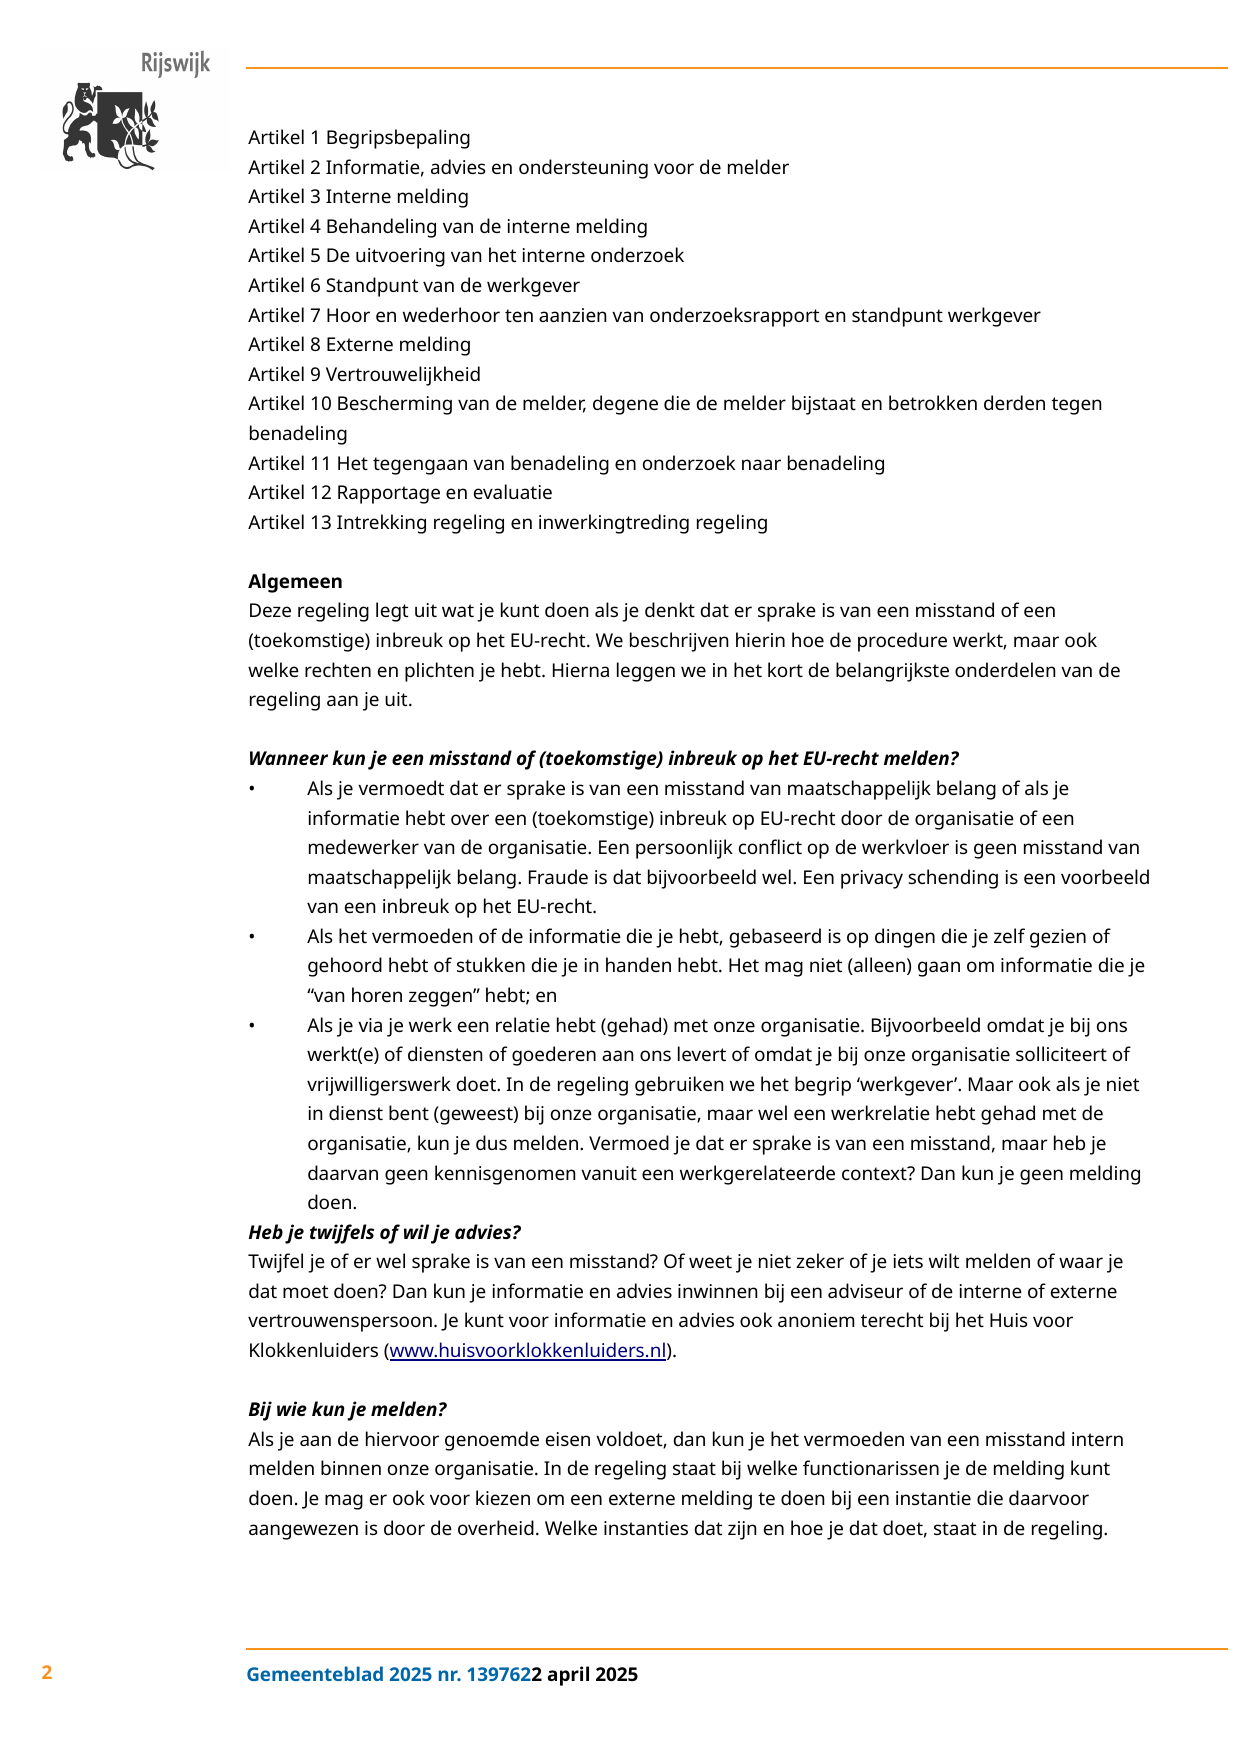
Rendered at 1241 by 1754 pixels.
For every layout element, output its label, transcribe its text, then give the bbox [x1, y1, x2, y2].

text Wanneer kun je een misstand of (toekomstige) inbreuk op het EU-recht melden? [248, 746, 1152, 771]
list Als je vermoedt dat er sprake is van een misstand van maatschappelijk belang of als je informatie hebt over een (toekomstige) inbreuk op EU-recht door de organisatie of een medewerker van de organisatie. Een persoonlijk conflict op de werkvloer is geen misstand van maatschappelijk belang. Fraude is dat bijvoorbeeld wel. Een privacy schending is een voorbeeld van een inbreuk op het EU-recht. [248, 775, 1152, 919]
text Deze regeling legt uit wat je kunt doen als je denkt dat er sprake is van een misstand of een (toekomstige) inbreuk op het EU-recht. We beschrijven hierin hoe de procedure werkt, maar ook welke rechten en plichten je hebt. Hierna leggen we in het kort de belangrijkste onderdelen van de regeling aan je uit. [248, 598, 1152, 712]
text Artikel 6 Standpunt van de werkgever [248, 272, 1152, 298]
text Artikel 8 Externe melding [248, 331, 1152, 357]
text Als je aan de hiervoor genoemde eisen voldoet, dan kun je het vermoeden van een misstand intern melden binnen onze organisatie. In de regeling staat bij welke functionarissen je de melding kunt doen. Je mag er ook voor kiezen om een externe melding te doen bij een instantie die daarvoor aangewezen is door de overheid. Welke instanties dat zijn en hoe je dat doet, staat in de regeling. [248, 1426, 1152, 1541]
text Artikel 1 Begripsbepaling [248, 124, 1152, 150]
text Artikel 11 Het tegengaan van benadeling en onderzoek naar benadeling [248, 450, 1152, 476]
text Artikel 9 Vertrouwelijkheid [248, 361, 1152, 387]
text Artikel 13 Intrekking regeling en inwerkingtreding regeling [248, 509, 1152, 535]
list Als het vermoeden of de informatie die je hebt, gebaseerd is op dingen die je zelf gezien of gehoord hebt of stukken die je in handen hebt. Het mag niet (alleen) gaan om informatie die je “van horen zeggen” hebt; en [248, 923, 1152, 1008]
text Artikel 2 Informatie, advies en ondersteuning voor de melder [248, 154, 1152, 180]
text Artikel 12 Rapportage en evaluatie [248, 479, 1152, 505]
text Algemeen [248, 568, 1152, 594]
text Twijfel je of er wel sprake is van een misstand? Of weet je niet zeker of je iets wilt melden of waar je dat moet doen? Dan kun je informatie en advies inwinnen bij een adviseur of de interne of externe vertrouwenspersoon. Je kunt voor informatie en advies ook anoniem terecht bij het Huis voor Klokkenluiders (www.huisvoorklokkenluiders.nl). [248, 1248, 1152, 1363]
text Bij wie kun je melden? [248, 1396, 1152, 1422]
text Artikel 3 Interne melding [248, 183, 1152, 209]
list Als je via je werk een relatie hebt (gehad) met onze organisatie. Bijvoorbeeld omdat je bij ons werkt(e) of diensten of goederen aan ons levert of omdat je bij onze organisatie solliciteert of vrijwilligerswerk doet. In de regeling gebruiken we het begrip ‘werkgever’. Maar ook als je niet in dienst bent (geweest) bij onze organisatie, maar wel een werkrelatie hebt gehad met de organisatie, kun je dus melden. Vermoed je dat er sprake is van een misstand, maar heb je daarvan geen kennisgenomen vanuit een werkgerelateerde context? Dan kun je geen melding doen. [248, 1012, 1152, 1215]
picture [41, 47, 231, 172]
text Artikel 10 Bescherming van de melder, degene die de melder bijstaat en betrokken derden tegen benadeling [248, 391, 1152, 446]
text Heb je twijfels of wil je advies? [248, 1219, 1152, 1245]
text Artikel 4 Behandeling van de interne melding [248, 213, 1152, 239]
text Artikel 5 De uitvoering van het interne onderzoek [248, 243, 1152, 268]
text Artikel 7 Hoor en wederhoor ten aanzien van onderzoeksrapport en standpunt werkgever [248, 302, 1152, 328]
